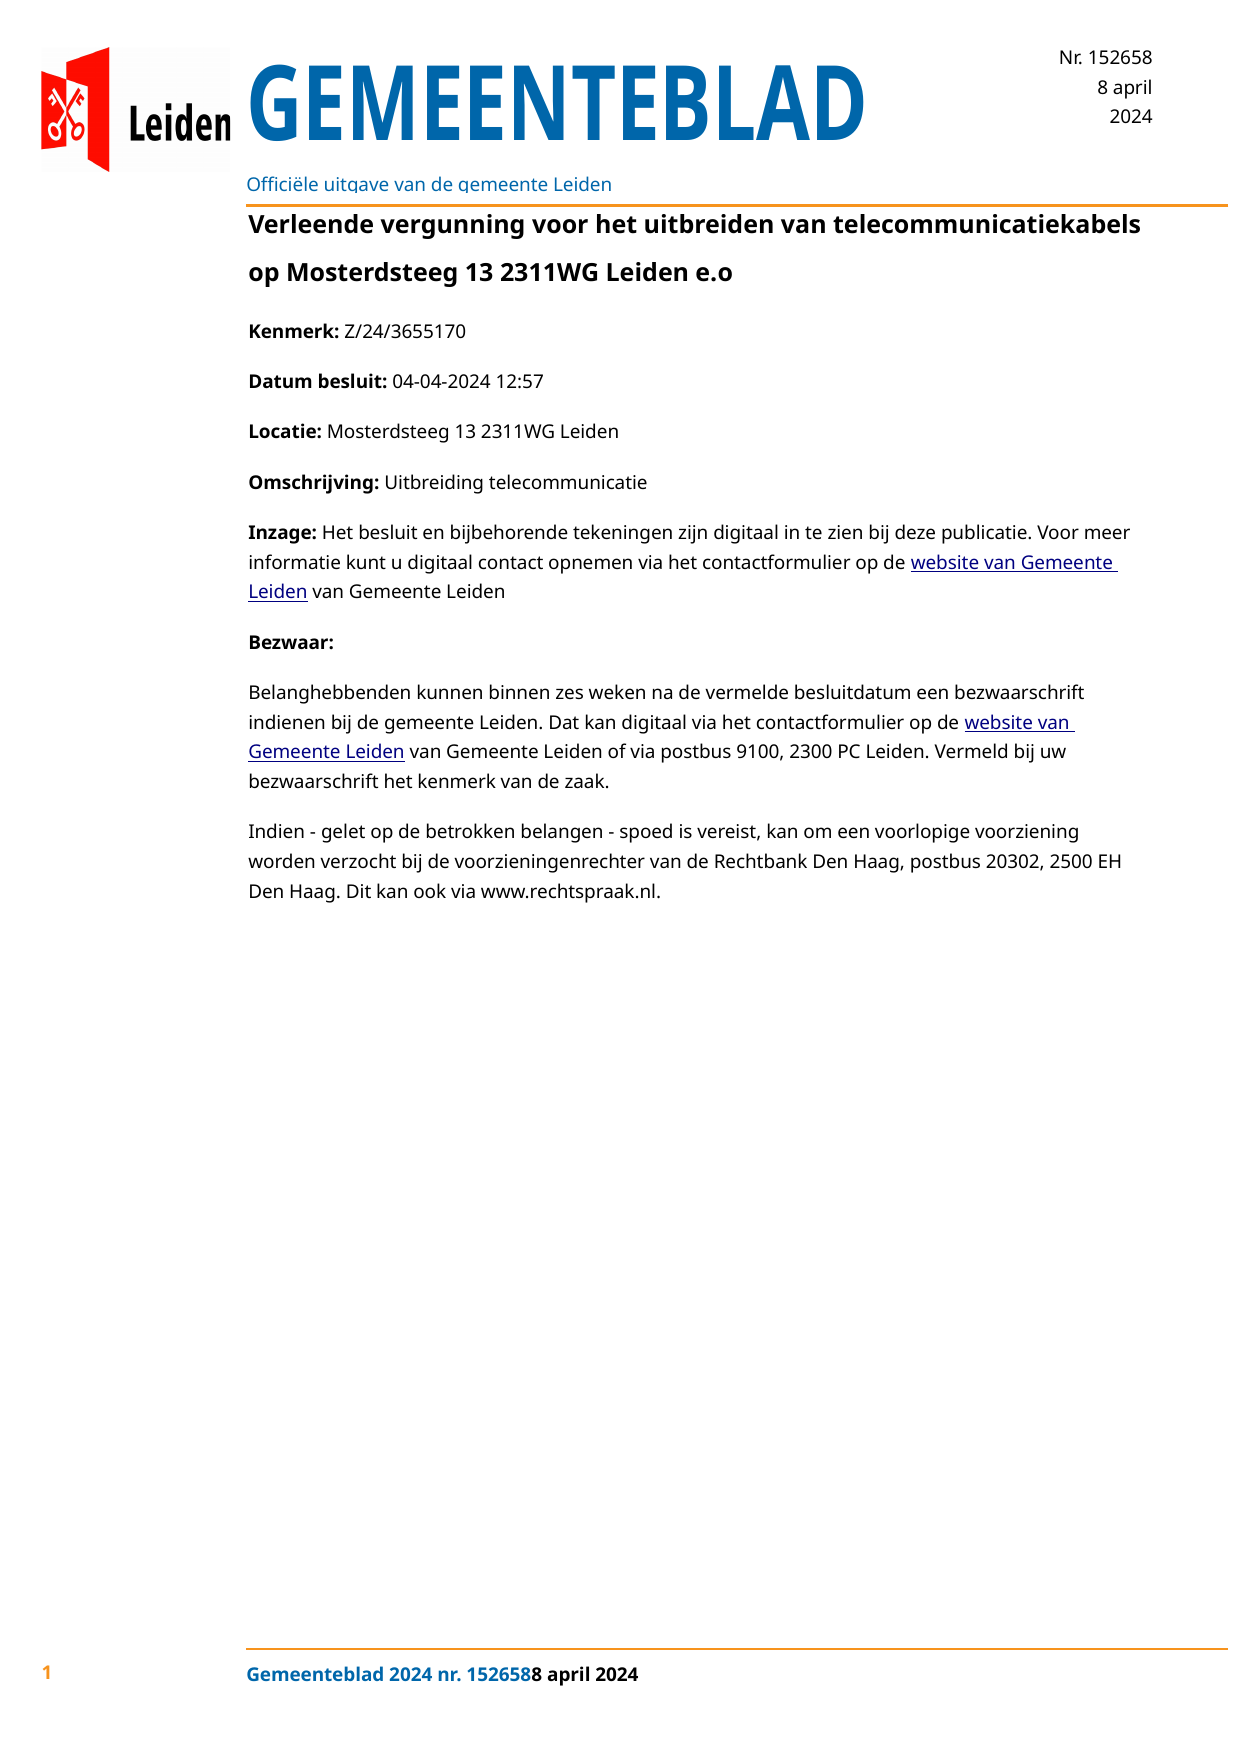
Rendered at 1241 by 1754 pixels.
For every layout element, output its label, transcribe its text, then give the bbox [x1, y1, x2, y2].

text Verleende vergunning voor het uitbreiden van telecommunicatiekabels op Mosterdsteeg 13 2311WG Leiden e.o [248, 207, 1152, 288]
text Belanghebbenden kunnen binnen zes weken na de vermelde besluitdatum een bezwaarschrift indienen bij de gemeente Leiden. Dat kan digitaal via het contactformulier op de website van Gemeente Leiden van Gemeente Leiden of via postbus 9100, 2300 PC Leiden. Vermeld bij uw bezwaarschrift het kenmerk van de zaak. [248, 679, 1152, 794]
text Bezwaar: [248, 629, 1152, 655]
text Inzage: Het besluit en bijbehorende tekeningen zijn digitaal in te zien bij deze publicatie. Voor meer informatie kunt u digitaal contact opnemen via het contactformulier op de website van Gemeente Leiden van Gemeente Leiden [248, 519, 1152, 604]
text Indien - gelet op de betrokken belangen - spoed is vereist, kan om een voorlopige voorziening worden verzocht bij de voorzieningenrechter van de Rechtbank Den Haag, postbus 20302, 2500 EH Den Haag. Dit kan ook via www.rechtspraak.nl. [248, 819, 1152, 904]
text Kenmerk: Z/24/3655170 [248, 318, 1152, 344]
text Locatie: Mosterdsteeg 13 2311WG Leiden [248, 419, 1152, 444]
text Omschrijving: Uitbreiding telecommunicatie [248, 469, 1152, 495]
text Datum besluit: 04-04-2024 12:57 [248, 368, 1152, 394]
picture [41, 47, 231, 172]
